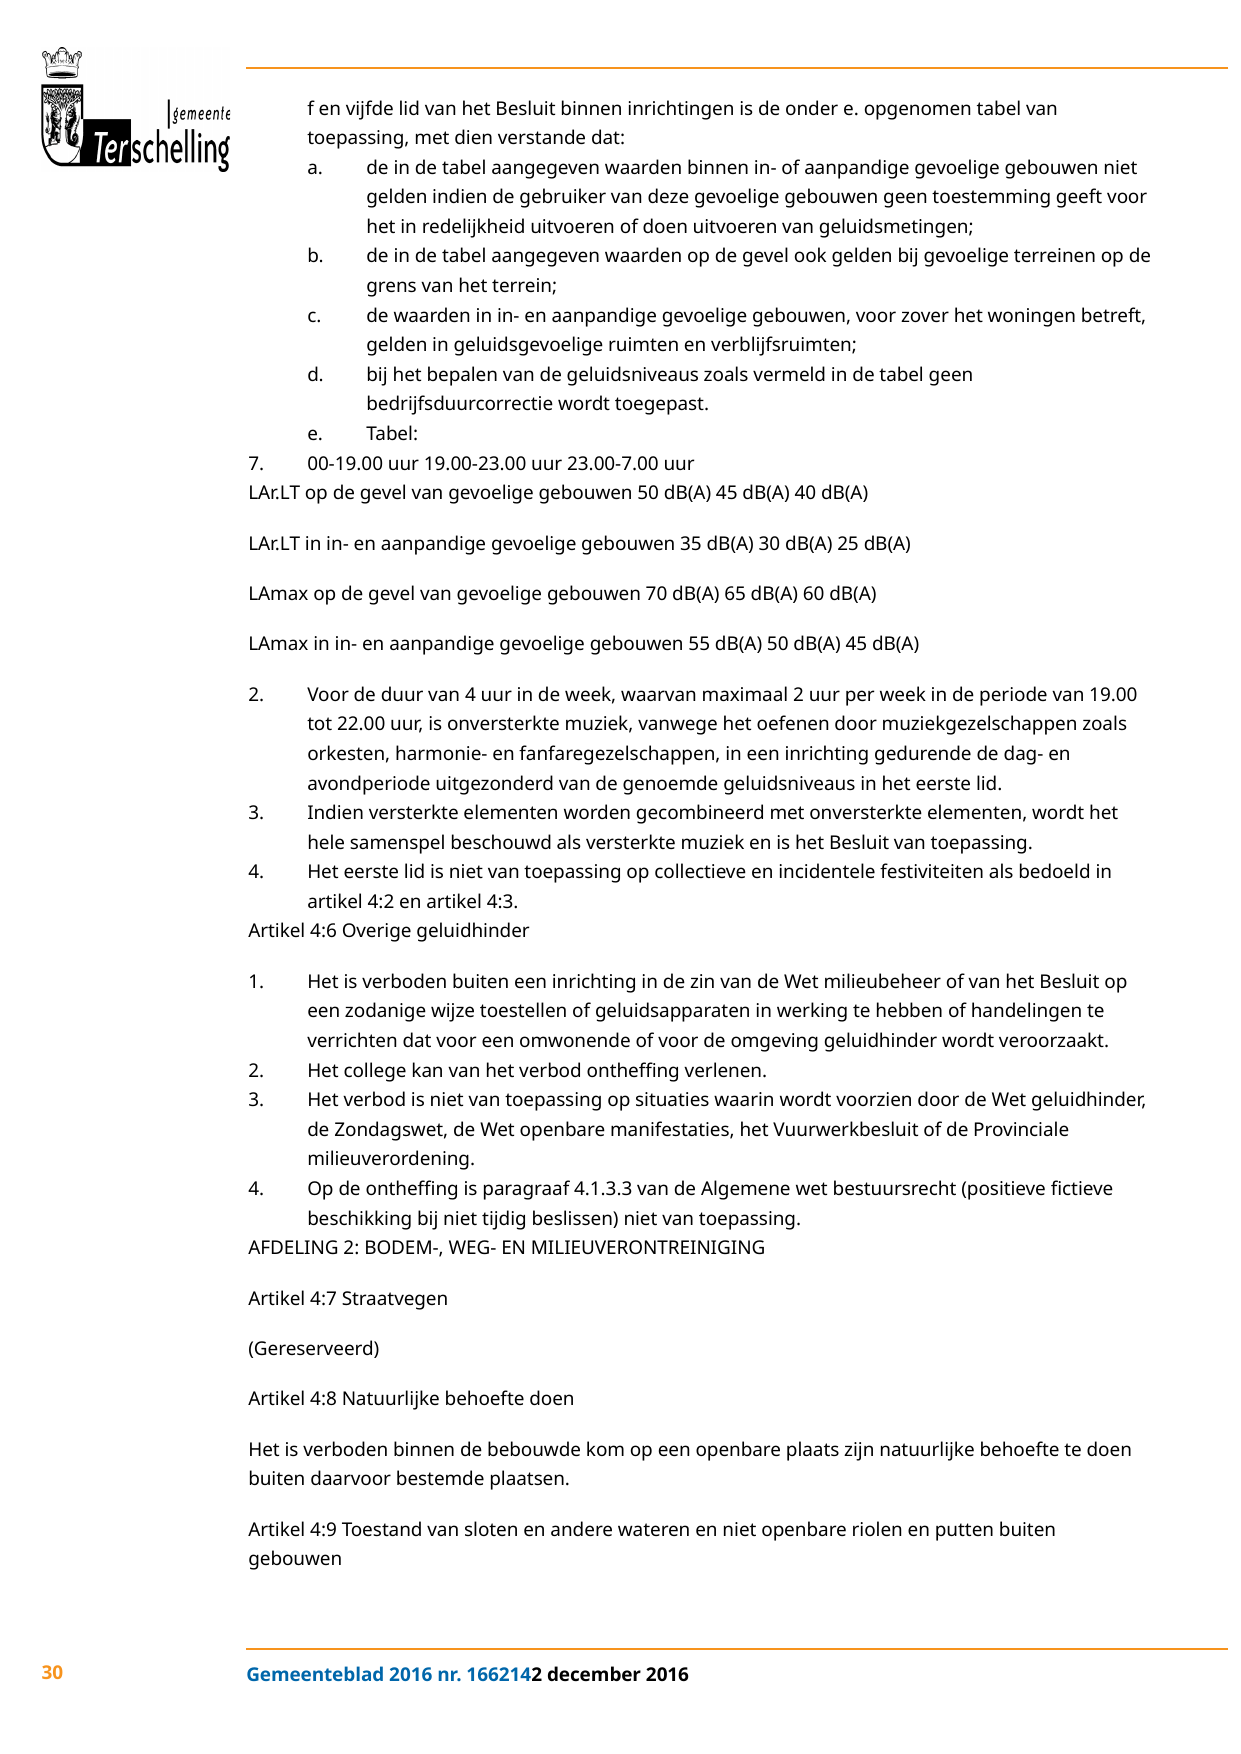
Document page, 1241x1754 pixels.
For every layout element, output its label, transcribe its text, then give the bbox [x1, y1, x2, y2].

text Artikel 4:6 Overige geluidhinder [248, 918, 1152, 943]
picture [41, 47, 231, 172]
list Het verbod is niet van toepassing op situaties waarin wordt voorzien door de Wet geluidhinder, de Zondagswet, de Wet openbare manifestaties, het Vuurwerkbesluit of de Provinciale milieuverordening. [248, 1086, 1152, 1171]
text LAmax in in- en aanpandige gevoelige gebouwen 55 dB(A) 50 dB(A) 45 dB(A) [248, 631, 1152, 656]
list de in de tabel aangegeven waarden op de gevel ook gelden bij gevoelige terreinen op de grens van het terrein; [307, 243, 1152, 298]
text Artikel 4:9 Toestand van sloten en andere wateren en niet openbare riolen en putten buiten gebouwen [248, 1516, 1152, 1571]
text LAr.LT in in- en aanpandige gevoelige gebouwen 35 dB(A) 30 dB(A) 25 dB(A) [248, 530, 1152, 556]
text AFDELING 2: BODEM-, WEG- EN MILIEUVERONTREINIGING [248, 1234, 1152, 1260]
list Het eerste lid is niet van toepassing op collectieve en incidentele festiviteiten als bedoeld in artikel 4:2 en artikel 4:3. [248, 858, 1152, 914]
list Tabel: [307, 420, 1152, 446]
list de in de tabel aangegeven waarden binnen in- of aanpandige gevoelige gebouwen niet gelden indien de gebruiker van deze gevoelige gebouwen geen toestemming geeft voor het in redelijkheid uitvoeren of doen uitvoeren van geluidsmetingen; [307, 154, 1152, 239]
text LAmax op de gevel van gevoelige gebouwen 70 dB(A) 65 dB(A) 60 dB(A) [248, 580, 1152, 606]
list bij het bepalen van de geluidsniveaus zoals vermeld in de tabel geen bedrijfsduurcorrectie wordt toegepast. [307, 361, 1152, 416]
list Het college kan van het verbod ontheffing verlenen. [248, 1057, 1152, 1083]
text LAr.LT op de gevel van gevoelige gebouwen 50 dB(A) 45 dB(A) 40 dB(A) [248, 479, 1152, 505]
text Artikel 4:7 Straatvegen [248, 1285, 1152, 1311]
list Voor de duur van 4 uur in de week, waarvan maximaal 2 uur per week in de periode van 19.00 tot 22.00 uur, is onversterkte muziek, vanwege het oefenen door muziekgezelschappen zoals orkesten, harmonie- en fanfaregezelschappen, in een inrichting gedurende de dag- en avondperiode uitgezonderd van de genoemde geluidsniveaus in het eerste lid. [248, 681, 1152, 796]
text (Gereserveerd) [248, 1335, 1152, 1361]
text Het is verboden binnen de bebouwde kom op een openbare plaats zijn natuurlijke behoefte te doen buiten daarvoor bestemde plaatsen. [248, 1436, 1152, 1491]
list Op de ontheffing is paragraaf 4.1.3.3 van de Algemene wet bestuursrecht (positieve fictieve beschikking bij niet tijdig beslissen) niet van toepassing. [248, 1175, 1152, 1231]
list de waarden in in- en aanpandige gevoelige gebouwen, voor zover het woningen betreft, gelden in geluidsgevoelige ruimten en verblijfsruimten; [307, 302, 1152, 357]
list Indien versterkte elementen worden gecombineerd met onversterkte elementen, wordt het hele samenspel beschouwd als versterkte muziek en is het Besluit van toepassing. [248, 799, 1152, 855]
list 00-19.00 uur 19.00-23.00 uur 23.00-7.00 uur [248, 450, 1152, 476]
list Het is verboden buiten een inrichting in de zin van de Wet milieubeheer of van het Besluit op een zodanige wijze toestellen of geluidsapparaten in werking te hebben of handelingen te verrichten dat voor een omwonende of voor de omgeving geluidhinder wordt veroorzaakt. [248, 968, 1152, 1053]
list f en vijfde lid van het Besluit binnen inrichtingen is de onder e. opgenomen tabel van toepassing, met dien verstande dat: [248, 95, 1152, 150]
text Artikel 4:8 Natuurlijke behoefte doen [248, 1386, 1152, 1411]
